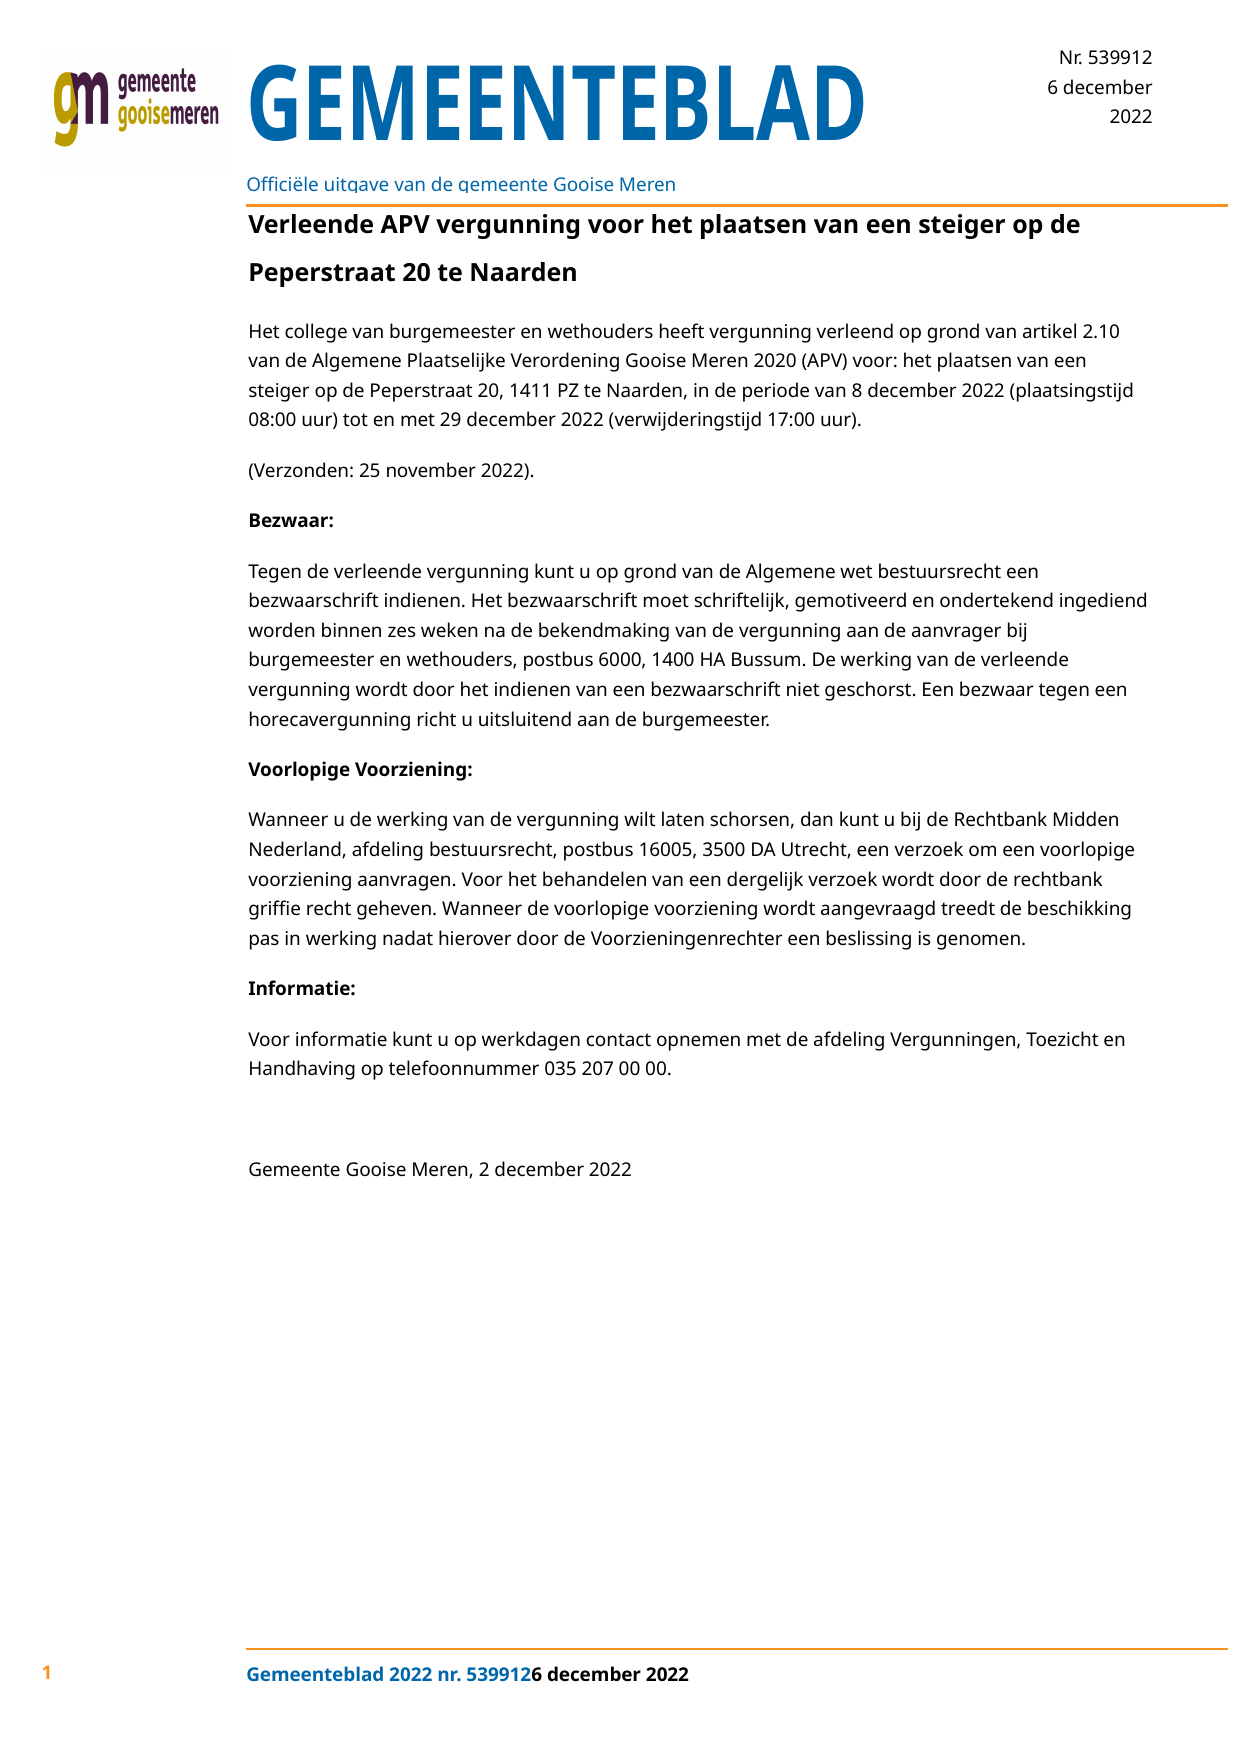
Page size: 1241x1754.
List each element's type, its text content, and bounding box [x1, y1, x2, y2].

text Informatie: [248, 975, 1152, 1001]
picture [41, 47, 231, 172]
text Bezwaar: [248, 507, 1152, 533]
text (Verzonden: 25 november 2022). [248, 457, 1152, 483]
text Verleende APV vergunning voor het plaatsen van een steiger op de Peperstraat 20 te Naarden [248, 207, 1152, 288]
text Het college van burgemeester en wethouders heeft vergunning verleend op grond van artikel 2.10 van de Algemene Plaatselijke Verordening Gooise Meren 2020 (APV) voor: het plaatsen van een steiger op de Peperstraat 20, 1411 PZ te Naarden, in de periode van 8 december 2022 (plaatsingstijd 08:00 uur) tot en met 29 december 2022 (verwijderingstijd 17:00 uur). [248, 318, 1152, 432]
text Voor informatie kunt u op werkdagen contact opnemen met de afdeling Vergunningen, Toezicht en Handhaving op telefoonnummer 035 207 00 00. [248, 1026, 1152, 1081]
text Tegen de verleende vergunning kunt u op grond van de Algemene wet bestuursrecht een bezwaarschrift indienen. Het bezwaarschrift moet schriftelijk, gemotiveerd en ondertekend ingediend worden binnen zes weken na de bekendmaking van de vergunning aan de aanvrager bij burgemeester en wethouders, postbus 6000, 1400 HA Bussum. De werking van de verleende vergunning wordt door het indienen van een bezwaarschrift niet geschorst. Een bezwaar tegen een horecavergunning richt u uitsluitend aan de burgemeester. [248, 558, 1152, 732]
text Voorlopige Voorziening: [248, 756, 1152, 782]
text Wanneer u de werking van de vergunning wilt laten schorsen, dan kunt u bij de Rechtbank Midden Nederland, afdeling bestuursrecht, postbus 16005, 3500 DA Utrecht, een verzoek om een voorlopige voorziening aanvragen. Voor het behandelen van een dergelijk verzoek wordt door de rechtbank griffie recht geheven. Wanneer de voorlopige voorziening wordt aangevraagd treedt de beschikking pas in werking nadat hierover door de Voorzieningenrechter een beslissing is genomen. [248, 807, 1152, 951]
text Gemeente Gooise Meren, 2 december 2022 [248, 1156, 1152, 1182]
